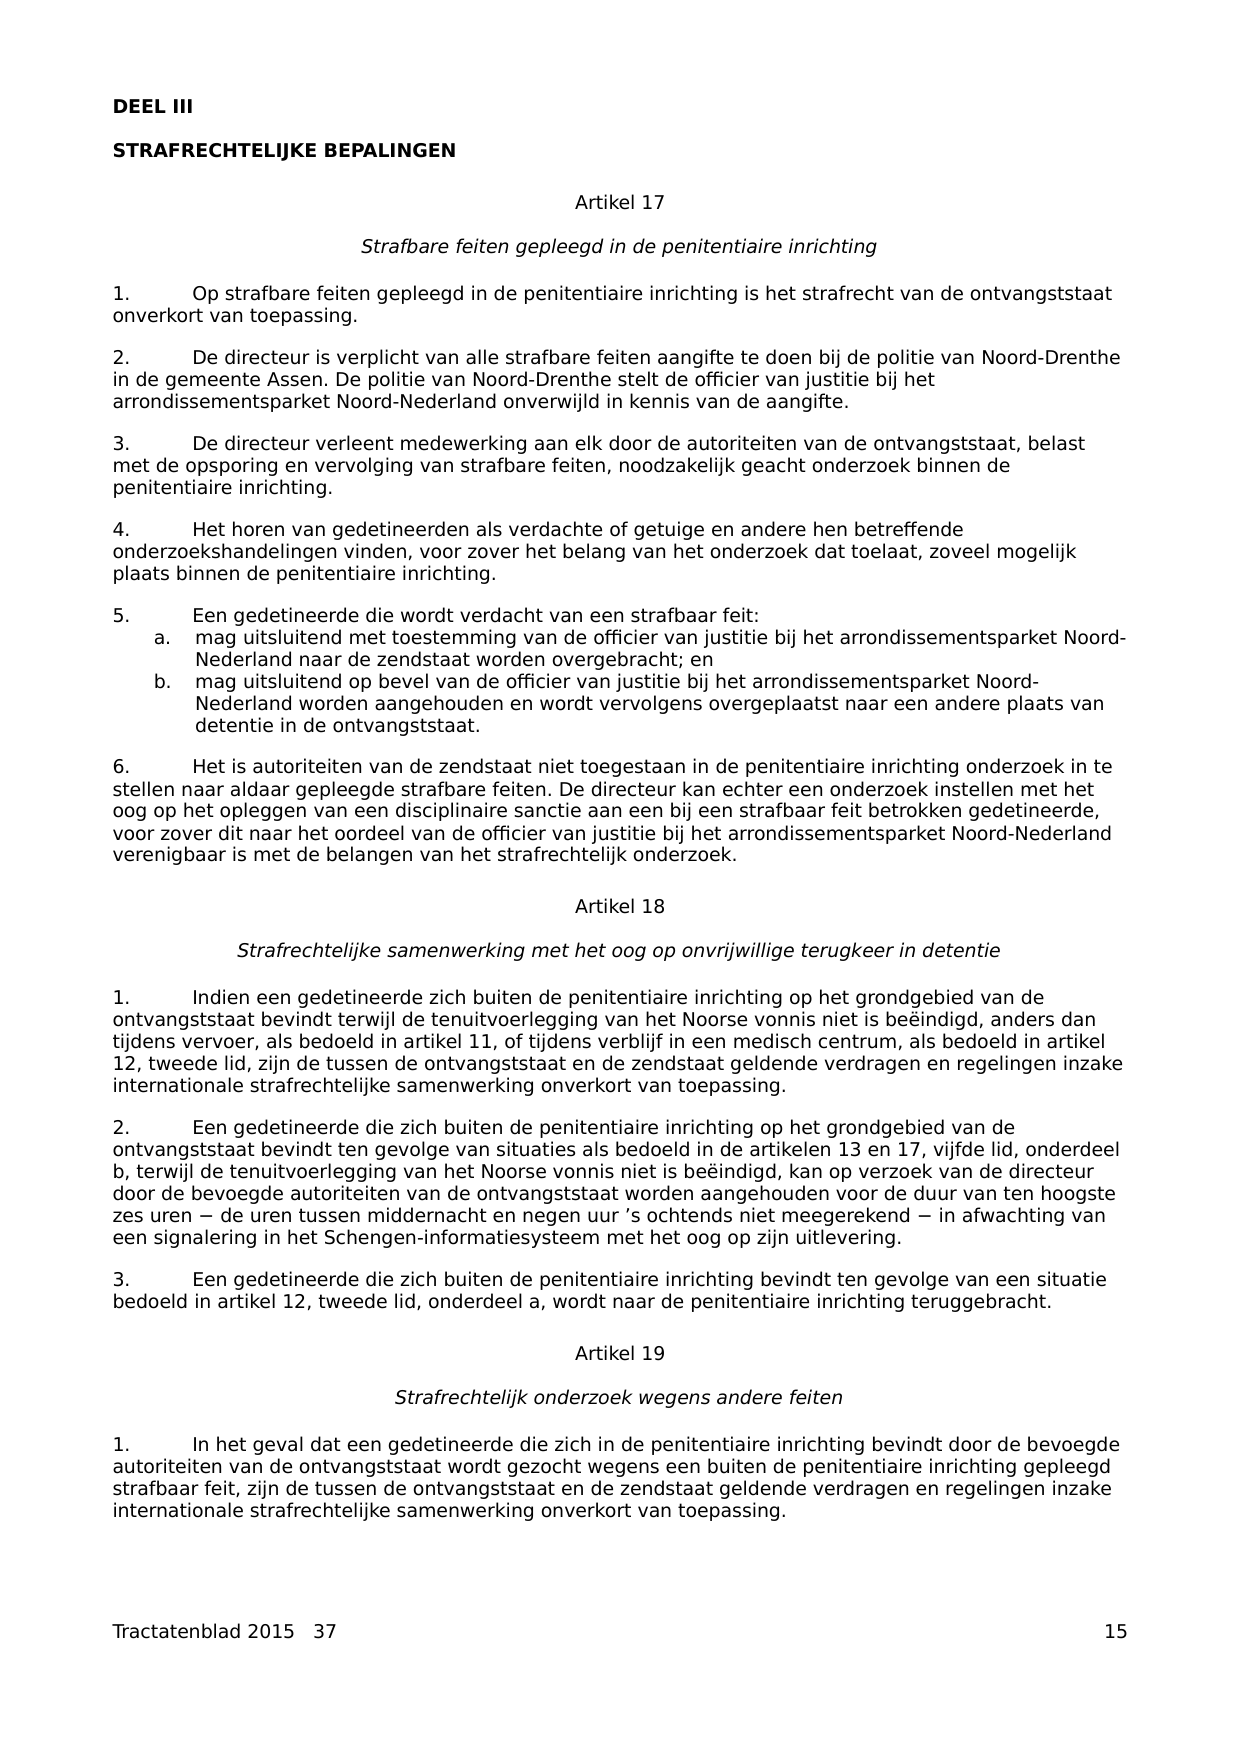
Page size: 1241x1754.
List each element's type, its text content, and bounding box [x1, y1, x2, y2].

text 3. Een gedetineerde die zich buiten de penitentiaire inrichting bevindt ten gevolge van een situatie bedoeld in artikel 12, tweede lid, onderdeel a, wordt naar de penitentiaire inrichting teruggebracht. [112, 1269, 1128, 1313]
subtitle Artikel 19 Strafrechtelijk onderzoek wegens andere feiten [112, 1343, 1128, 1409]
text 2. De directeur is verplicht van alle strafbare feiten aangifte te doen bij de politie van Noord-Drenthe in de gemeente Assen. De politie van Noord-Drenthe stelt de officier van justitie bij het arrondissementsparket Noord-Nederland onverwijld in kennis van de aangifte. [112, 347, 1128, 413]
text 3. De directeur verleent medewerking aan elk door de autoriteiten van de ontvangststaat, belast met de opsporing en vervolging van strafbare feiten, noodzakelijk geacht onderzoek binnen de penitentiaire inrichting. [112, 433, 1128, 499]
text 1. Indien een gedetineerde zich buiten de penitentiaire inrichting op het grondgebied van de ontvangststaat bevindt terwijl de tenuitvoerlegging van het Noorse vonnis niet is beëindigd, anders dan tijdens vervoer, als bedoeld in artikel 11, of tijdens verblijf in een medisch centrum, als bedoeld in artikel 12, tweede lid, zijn de tussen de ontvangststaat en de zendstaat geldende verdragen en regelingen inzake internationale strafrechtelijke samenwerking onverkort van toepassing. [112, 987, 1128, 1097]
subtitle Artikel 18 Strafrechtelijke samenwerking met het oog op onvrijwillige terugkeer in detentie [112, 896, 1128, 962]
text b. mag uitsluitend op bevel van de officier van justitie bij het arrondissementsparket Noord-Nederland worden aangehouden en wordt vervolgens overgeplaatst naar een andere plaats van detentie in de ontvangststaat. [153, 671, 1128, 736]
text 5. Een gedetineerde die wordt verdacht van een strafbaar feit: [112, 604, 1128, 627]
text 4. Het horen van gedetineerden als verdachte of getuige en andere hen betreffende onderzoekshandelingen vinden, voor zover het belang van het onderzoek dat toelaat, zoveel mogelijk plaats binnen de penitentiaire inrichting. [112, 519, 1128, 584]
text 1. Op strafbare feiten gepleegd in de penitentiaire inrichting is het strafrecht van de ontvangststaat onverkort van toepassing. [112, 283, 1128, 327]
text a. mag uitsluitend met toestemming van de officier van justitie bij het arrondissementsparket Noord-Nederland naar de zendstaat worden overgebracht; en [153, 627, 1128, 671]
subtitle DEEL III STRAFRECHTELIJKE BEPALINGEN [112, 96, 1128, 162]
text 1. In het geval dat een gedetineerde die zich in de penitentiaire inrichting bevindt door de bevoegde autoriteiten van de ontvangststaat wordt gezocht wegens een buiten de penitentiaire inrichting gepleegd strafbaar feit, zijn de tussen de ontvangststaat en de zendstaat geldende verdragen en regelingen inzake internationale strafrechtelijke samenwerking onverkort van toepassing. [112, 1434, 1128, 1522]
text 6. Het is autoriteiten van de zendstaat niet toegestaan in de penitentiaire inrichting onderzoek in te stellen naar aldaar gepleegde strafbare feiten. De directeur kan echter een onderzoek instellen met het oog op het opleggen van een disciplinaire sanctie aan een bij een strafbaar feit betrokken gedetineerde, voor zover dit naar het oordeel van de officier van justitie bij het arrondissementsparket Noord-Nederland verenigbaar is met de belangen van het strafrechtelijk onderzoek. [112, 756, 1128, 866]
text 2. Een gedetineerde die zich buiten de penitentiaire inrichting op het grondgebied van de ontvangststaat bevindt ten gevolge van situaties als bedoeld in de artikelen 13 en 17, vijfde lid, onderdeel b, terwijl de tenuitvoerlegging van het Noorse vonnis niet is beëindigd, kan op verzoek van de directeur door de bevoegde autoriteiten van de ontvangststaat worden aangehouden voor de duur van ten hoogste zes uren − de uren tussen middernacht en negen uur ’s ochtends niet meegerekend − in afwachting van een signalering in het Schengen-informatiesysteem met het oog op zijn uitlevering. [112, 1117, 1128, 1249]
subtitle Artikel 17 Strafbare feiten gepleegd in de penitentiaire inrichting [112, 192, 1128, 258]
